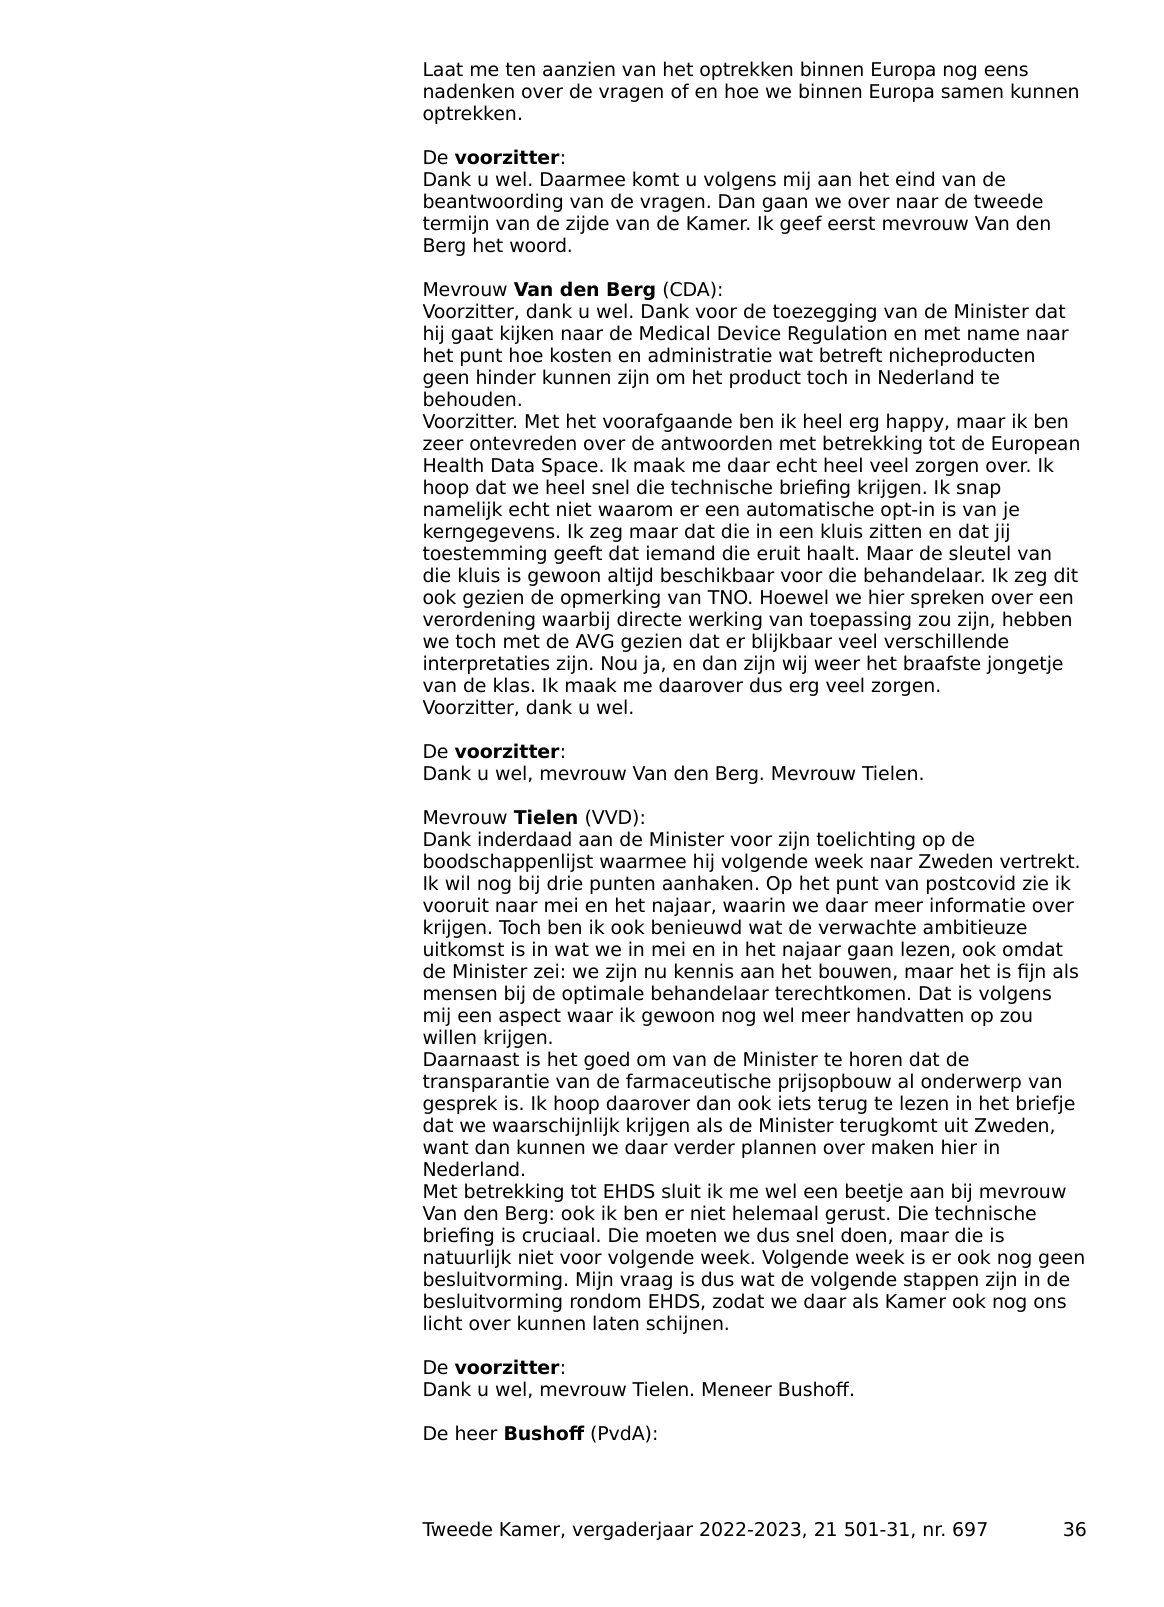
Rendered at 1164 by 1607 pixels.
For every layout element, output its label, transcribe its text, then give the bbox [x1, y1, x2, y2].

text De voorzitter: [422, 741, 1087, 763]
text De voorzitter: [422, 147, 1087, 169]
text De voorzitter: [422, 1357, 1087, 1379]
text Met betrekking tot EHDS sluit ik me wel een beetje aan bij mevrouw Van den Berg: ook ik ben er niet helemaal gerust. Die technische briefing is cruciaal. Die moeten we dus snel doen, maar die is natuurlijk niet voor volgende week. Volgende week is er ook nog geen besluitvorming. Mijn vraag is dus wat de volgende stappen zijn in de besluitvorming rondom EHDS, zodat we daar als Kamer ook nog ons licht over kunnen laten schijnen. [422, 1181, 1087, 1335]
text Laat me ten aanzien van het optrekken binnen Europa nog eens nadenken over de vragen of en hoe we binnen Europa samen kunnen optrekken. [422, 59, 1087, 125]
text Dank inderdaad aan de Minister voor zijn toelichting op de boodschappenlijst waarmee hij volgende week naar Zweden vertrekt. Ik wil nog bij drie punten aanhaken. Op het punt van postcovid zie ik vooruit naar mei en het najaar, waarin we daar meer informatie over krijgen. Toch ben ik ook benieuwd wat de verwachte ambitieuze uitkomst is in wat we in mei en in het najaar gaan lezen, ook omdat de Minister zei: we zijn nu kennis aan het bouwen, maar het is fijn als mensen bij de optimale behandelaar terechtkomen. Dat is volgens mij een aspect waar ik gewoon nog wel meer handvatten op zou willen krijgen. [422, 829, 1087, 1049]
text Voorzitter, dank u wel. Dank voor de toezegging van de Minister dat hij gaat kijken naar de Medical Device Regulation en met name naar het punt hoe kosten en administratie wat betreft nicheproducten geen hinder kunnen zijn om het product toch in Nederland te behouden. [422, 301, 1087, 411]
text De heer Bushoff (PvdA): [422, 1423, 1087, 1445]
text Dank u wel. Daarmee komt u volgens mij aan het eind van de beantwoording van de vragen. Dan gaan we over naar de tweede termijn van de zijde van de Kamer. Ik geef eerst mevrouw Van den Berg het woord. [422, 169, 1087, 257]
text Voorzitter, dank u wel. [422, 697, 1087, 719]
text Dank u wel, mevrouw Van den Berg. Mevrouw Tielen. [422, 763, 1087, 785]
text Daarnaast is het goed om van de Minister te horen dat de transparantie van de farmaceutische prijsopbouw al onderwerp van gesprek is. Ik hoop daarover dan ook iets terug te lezen in het briefje dat we waarschijnlijk krijgen als de Minister terugkomt uit Zweden, want dan kunnen we daar verder plannen over maken hier in Nederland. [422, 1049, 1087, 1181]
text Mevrouw Tielen (VVD): [422, 807, 1087, 829]
text Mevrouw Van den Berg (CDA): [422, 279, 1087, 301]
text Voorzitter. Met het voorafgaande ben ik heel erg happy, maar ik ben zeer ontevreden over de antwoorden met betrekking tot de European Health Data Space. Ik maak me daar echt heel veel zorgen over. Ik hoop dat we heel snel die technische briefing krijgen. Ik snap namelijk echt niet waarom er een automatische opt-in is van je kerngegevens. Ik zeg maar dat die in een kluis zitten en dat jij toestemming geeft dat iemand die eruit haalt. Maar de sleutel van die kluis is gewoon altijd beschikbaar voor die behandelaar. Ik zeg dit ook gezien de opmerking van TNO. Hoewel we hier spreken over een verordening waarbij directe werking van toepassing zou zijn, hebben we toch met de AVG gezien dat er blijkbaar veel verschillende interpretaties zijn. Nou ja, en dan zijn wij weer het braafste jongetje van de klas. Ik maak me daarover dus erg veel zorgen. [422, 411, 1087, 697]
text Dank u wel, mevrouw Tielen. Meneer Bushoff. [422, 1379, 1087, 1401]
